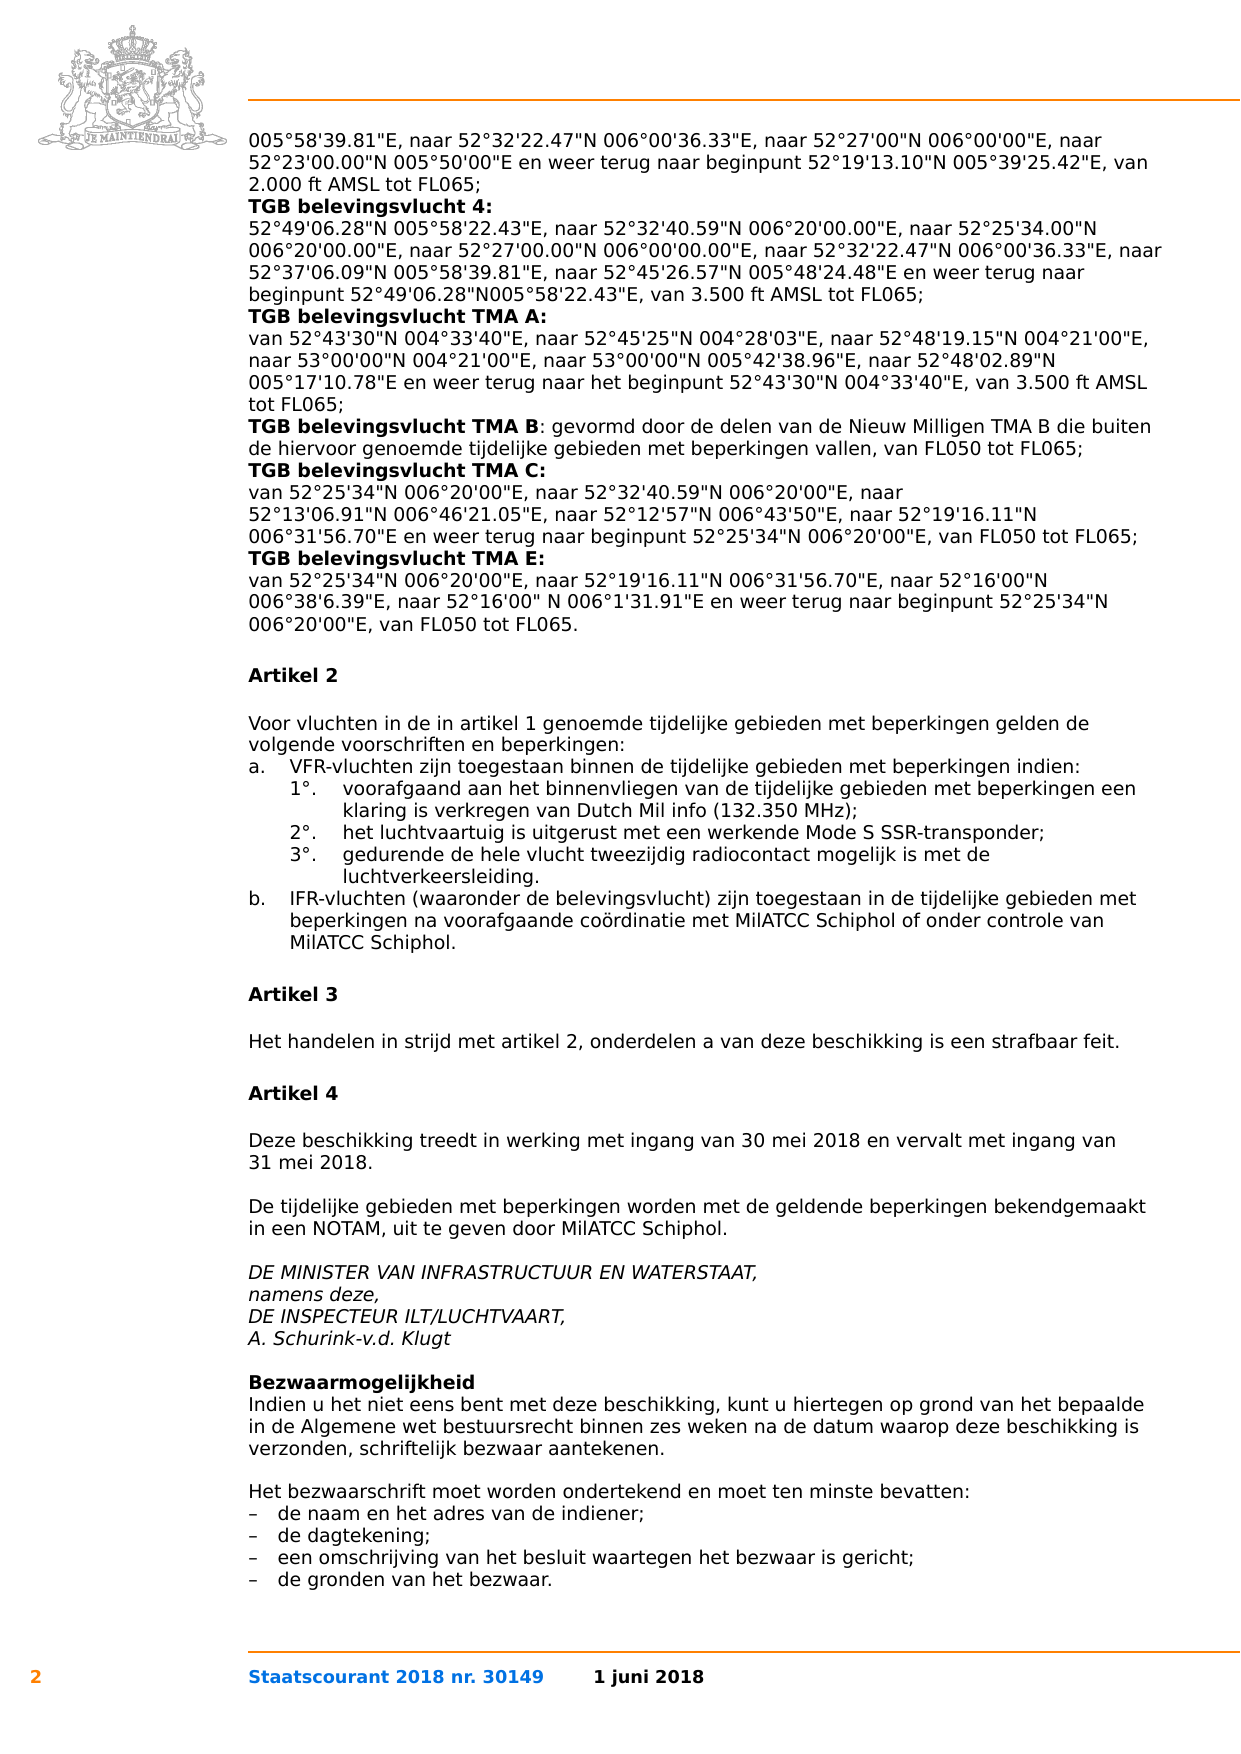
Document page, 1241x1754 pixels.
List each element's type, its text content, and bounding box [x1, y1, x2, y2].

text van 52°25'34"N 006°20'00"E, naar 52°19'16.11"N 006°31'56.70"E, naar 52°16'00"N 006°38'6.39"E, naar 52°16'00" N 006°1'31.91"E en weer terug naar beginpunt 52°25'34"N 006°20'00"E, van FL050 tot FL065. [248, 569, 1163, 635]
text TGB belevingsvlucht TMA C: [248, 459, 1163, 482]
text 52°49'06.28"N 005°58'22.43"E, naar 52°32'40.59"N 006°20'00.00"E, naar 52°25'34.00"N 006°20'00.00"E, naar 52°27'00.00"N 006°00'00.00"E, naar 52°32'22.47"N 006°00'36.33"E, naar 52°37'06.09"N 005°58'39.81"E, naar 52°45'26.57"N 005°48'24.48"E en weer terug naar beginpunt 52°49'06.28"N005°58'22.43"E, van 3.500 ft AMSL tot FL065; [248, 218, 1163, 306]
text Deze beschikking treedt in werking met ingang van 30 mei 2018 en vervalt met ingang van 31 mei 2018. [248, 1130, 1163, 1174]
text – een omschrijving van het besluit waartegen het bezwaar is gericht; [248, 1547, 1163, 1569]
text Bezwaarmogelijkheid [248, 1372, 1163, 1393]
text – de naam en het adres van de indiener; [248, 1503, 1163, 1525]
picture [38, 25, 227, 150]
text 3°. gedurende de hele vlucht tweezijdig radiocontact mogelijk is met de luchtverkeersleiding. [289, 844, 1163, 888]
text b. IFR-vluchten (waaronder de belevingsvlucht) zijn toegestaan in de tijdelijke gebieden met beperkingen na voorafgaande coördinatie met MilATCC Schiphol of onder controle van MilATCC Schiphol. [248, 888, 1163, 954]
text – de dagtekening; [248, 1525, 1163, 1547]
text 005°58'39.81"E, naar 52°32'22.47"N 006°00'36.33"E, naar 52°27'00"N 006°00'00"E, naar 52°23'00.00"N 005°50'00"E en weer terug naar beginpunt 52°19'13.10"N 005°39'25.42"E, van 2.000 ft AMSL tot FL065; [248, 130, 1163, 196]
text – de gronden van het bezwaar. [248, 1569, 1163, 1591]
text van 52°43'30"N 004°33'40"E, naar 52°45'25"N 004°28'03"E, naar 52°48'19.15"N 004°21'00"E, naar 53°00'00"N 004°21'00"E, naar 53°00'00"N 005°42'38.96"E, naar 52°48'02.89"N 005°17'10.78"E en weer terug naar het beginpunt 52°43'30"N 004°33'40"E, van 3.500 ft AMSL tot FL065; [248, 328, 1163, 416]
text a. VFR-vluchten zijn toegestaan binnen de tijdelijke gebieden met beperkingen indien: [248, 756, 1163, 778]
text 1°. voorafgaand aan het binnenvliegen van de tijdelijke gebieden met beperkingen een klaring is verkregen van Dutch Mil info (132.350 MHz); [289, 778, 1163, 822]
text Het bezwaarschrift moet worden ondertekend en moet ten minste bevatten: [248, 1481, 1163, 1503]
text Het handelen in strijd met artikel 2, onderdelen a van deze beschikking is een strafbaar feit. [248, 1031, 1163, 1053]
subtitle Artikel 2 [248, 665, 1163, 687]
subtitle Artikel 3 [248, 984, 1163, 1006]
text DE MINISTER VAN INFRASTRUCTUUR EN WATERSTAAT, namens deze, DE INSPECTEUR ILT/LUCHTVAART, A. Schurink-v.d. Klugt [248, 1262, 1163, 1350]
text TGB belevingsvlucht TMA A: [248, 306, 1163, 328]
subtitle Artikel 4 [248, 1083, 1163, 1105]
text TGB belevingsvlucht TMA B: gevormd door de delen van de Nieuw Milligen TMA B die buiten de hiervoor genoemde tijdelijke gebieden met beperkingen vallen, van FL050 tot FL065; [248, 416, 1163, 459]
text van 52°25'34"N 006°20'00"E, naar 52°32'40.59"N 006°20'00"E, naar [248, 482, 1163, 503]
text 52°13'06.91"N 006°46'21.05"E, naar 52°12'57"N 006°43'50"E, naar 52°19'16.11"N 006°31'56.70"E en weer terug naar beginpunt 52°25'34"N 006°20'00"E, van FL050 tot FL065; [248, 503, 1163, 547]
text Indien u het niet eens bent met deze beschikking, kunt u hiertegen op grond van het bepaalde in de Algemene wet bestuursrecht binnen zes weken na de datum waarop deze beschikking is verzonden, schriftelijk bezwaar aantekenen. [248, 1393, 1163, 1459]
text Voor vluchten in de in artikel 1 genoemde tijdelijke gebieden met beperkingen gelden de volgende voorschriften en beperkingen: [248, 712, 1163, 756]
text TGB belevingsvlucht TMA E: [248, 547, 1163, 569]
text De tijdelijke gebieden met beperkingen worden met de geldende beperkingen bekendgemaakt in een NOTAM, uit te geven door MilATCC Schiphol. [248, 1196, 1163, 1240]
text 2°. het luchtvaartuig is uitgerust met een werkende Mode S SSR-transponder; [289, 822, 1163, 844]
text TGB belevingsvlucht 4: [248, 196, 1163, 218]
